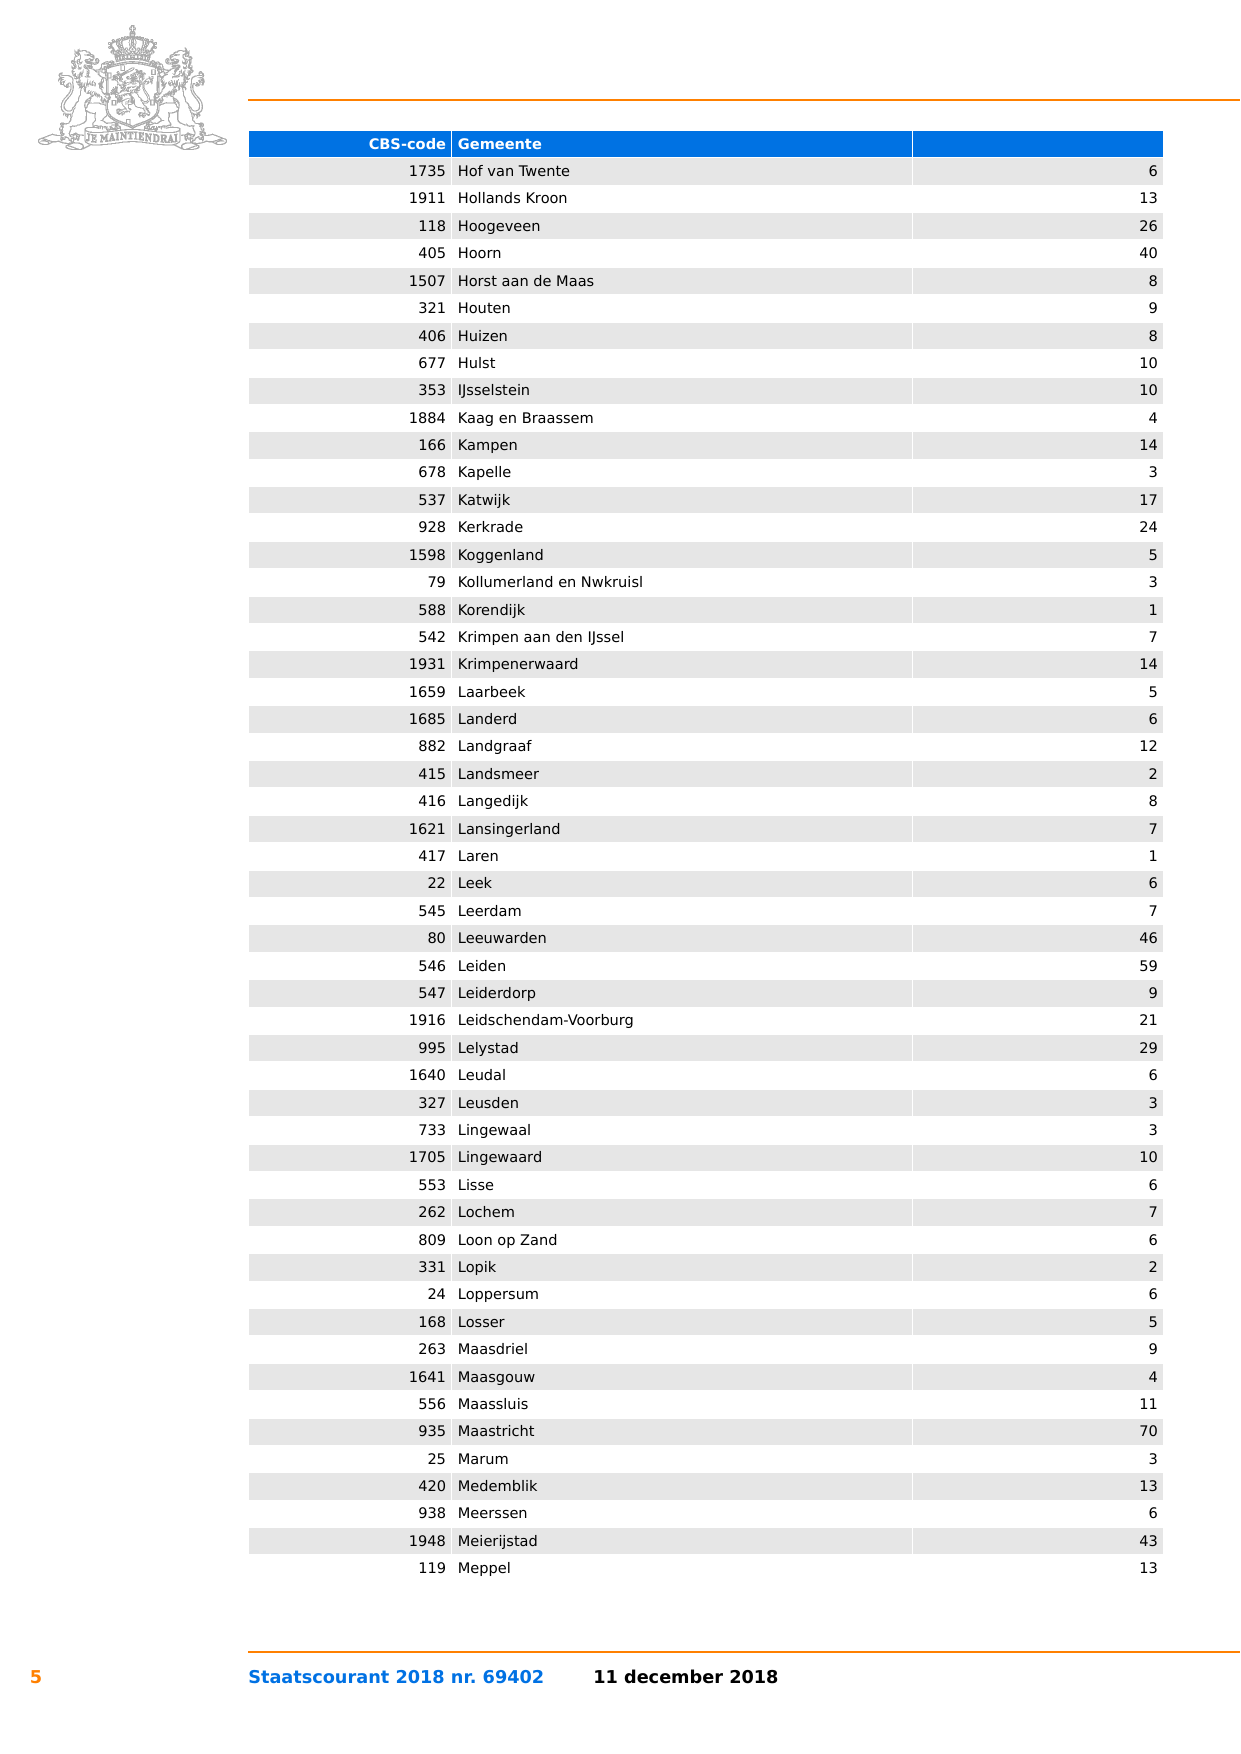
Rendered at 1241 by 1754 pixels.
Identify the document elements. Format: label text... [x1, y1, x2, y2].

picture [38, 25, 227, 150]
table_cell 1640 [249, 1063, 451, 1089]
table_cell 420 [249, 1473, 451, 1500]
table_cell 1735 [249, 158, 451, 185]
table_cell Hof van Twente [452, 158, 912, 185]
table_cell 928 [249, 515, 451, 541]
table_cell 882 [249, 734, 451, 760]
table_cell 79 [249, 569, 451, 596]
table_cell 1507 [249, 268, 451, 294]
table_cell 6 [913, 1501, 1163, 1527]
table_cell Kaag en Braassem [452, 405, 912, 431]
table_cell 26 [913, 213, 1163, 239]
table_cell Leusden [452, 1090, 912, 1116]
table_cell 545 [249, 898, 451, 924]
table_cell 1 [913, 843, 1163, 869]
table_cell 8 [913, 789, 1163, 815]
table_cell 3 [913, 1090, 1163, 1116]
table_cell 537 [249, 487, 451, 513]
table_cell 12 [913, 734, 1163, 760]
table_cell Leudal [452, 1063, 912, 1089]
table_cell 119 [249, 1556, 451, 1582]
table_cell 43 [913, 1528, 1163, 1554]
table_cell 809 [249, 1227, 451, 1253]
table_cell Leiderdorp [452, 980, 912, 1007]
table_cell 553 [249, 1172, 451, 1198]
table_cell 1911 [249, 186, 451, 212]
table_cell Laren [452, 843, 912, 869]
table_cell 677 [249, 350, 451, 376]
table_cell 3 [913, 569, 1163, 596]
table_header CBS-code [249, 131, 451, 157]
table_cell 13 [913, 1473, 1163, 1500]
table_cell 678 [249, 460, 451, 486]
table_cell Lopik [452, 1254, 912, 1281]
table_cell 1948 [249, 1528, 451, 1554]
table_cell Huizen [452, 323, 912, 349]
table_cell 2 [913, 761, 1163, 787]
table_cell 6 [913, 1063, 1163, 1089]
table_cell 406 [249, 323, 451, 349]
table_cell Losser [452, 1309, 912, 1335]
table_cell 40 [913, 241, 1163, 267]
table_cell 8 [913, 323, 1163, 349]
table_cell 9 [913, 1336, 1163, 1363]
table_cell Medemblik [452, 1473, 912, 1500]
table_cell Leiden [452, 953, 912, 979]
table_cell 353 [249, 378, 451, 404]
table_cell 263 [249, 1336, 451, 1363]
table_cell 1916 [249, 1008, 451, 1034]
table_cell 4 [913, 1364, 1163, 1390]
table_cell 331 [249, 1254, 451, 1281]
table_cell Katwijk [452, 487, 912, 513]
table_cell 59 [913, 953, 1163, 979]
table_cell 1659 [249, 679, 451, 705]
table_cell Lansingerland [452, 816, 912, 842]
table_cell Landsmeer [452, 761, 912, 787]
table_cell 6 [913, 1282, 1163, 1308]
table_cell 80 [249, 925, 451, 952]
table_cell 46 [913, 925, 1163, 952]
table_cell Lisse [452, 1172, 912, 1198]
table_cell Lelystad [452, 1035, 912, 1061]
table_cell 29 [913, 1035, 1163, 1061]
table_cell Kerkrade [452, 515, 912, 541]
table_cell 118 [249, 213, 451, 239]
table_cell Langedijk [452, 789, 912, 815]
table_cell 17 [913, 487, 1163, 513]
table_cell Landerd [452, 706, 912, 733]
table_cell 13 [913, 186, 1163, 212]
table_cell Maasgouw [452, 1364, 912, 1390]
table_cell Leeuwarden [452, 925, 912, 952]
table_cell Houten [452, 295, 912, 322]
table_cell 1598 [249, 542, 451, 568]
table_cell Leek [452, 871, 912, 897]
table_cell 3 [913, 1446, 1163, 1472]
table_cell Krimpenerwaard [452, 651, 912, 678]
table_cell 14 [913, 432, 1163, 459]
table_cell 7 [913, 816, 1163, 842]
table_cell 168 [249, 1309, 451, 1335]
table_header [913, 131, 1163, 157]
table_cell 5 [913, 542, 1163, 568]
table_cell 556 [249, 1391, 451, 1417]
table_cell 5 [913, 1309, 1163, 1335]
table_cell 10 [913, 378, 1163, 404]
table_cell 938 [249, 1501, 451, 1527]
table_cell 24 [249, 1282, 451, 1308]
table_cell Maassluis [452, 1391, 912, 1417]
table_cell 321 [249, 295, 451, 322]
table_cell 2 [913, 1254, 1163, 1281]
table_cell Krimpen aan den IJssel [452, 624, 912, 650]
table_cell 166 [249, 432, 451, 459]
table_cell Maasdriel [452, 1336, 912, 1363]
table_cell Loon op Zand [452, 1227, 912, 1253]
table_cell Laarbeek [452, 679, 912, 705]
table_cell 6 [913, 1172, 1163, 1198]
table_cell 14 [913, 651, 1163, 678]
table_cell 1641 [249, 1364, 451, 1390]
table_cell 547 [249, 980, 451, 1007]
table_cell Meerssen [452, 1501, 912, 1527]
table_cell 13 [913, 1556, 1163, 1582]
table_cell Lingewaard [452, 1145, 912, 1171]
table_cell Koggenland [452, 542, 912, 568]
table_cell Hoorn [452, 241, 912, 267]
table_cell 546 [249, 953, 451, 979]
table_cell 935 [249, 1419, 451, 1445]
table_cell 1931 [249, 651, 451, 678]
table_cell 6 [913, 871, 1163, 897]
table_cell IJsselstein [452, 378, 912, 404]
table_cell Landgraaf [452, 734, 912, 760]
table_cell 415 [249, 761, 451, 787]
table_cell 9 [913, 980, 1163, 1007]
table_cell 327 [249, 1090, 451, 1116]
table_cell Hollands Kroon [452, 186, 912, 212]
table_cell 417 [249, 843, 451, 869]
table_cell Meppel [452, 1556, 912, 1582]
table_cell Kampen [452, 432, 912, 459]
table_cell Korendijk [452, 597, 912, 623]
table_cell 7 [913, 624, 1163, 650]
table_cell 10 [913, 350, 1163, 376]
table_cell 405 [249, 241, 451, 267]
table_cell Leidschendam-Voorburg [452, 1008, 912, 1034]
table_cell Kollumerland en Nwkruisl [452, 569, 912, 596]
table_cell 1884 [249, 405, 451, 431]
table_cell 24 [913, 515, 1163, 541]
table_cell 542 [249, 624, 451, 650]
table_cell 3 [913, 460, 1163, 486]
table_cell 9 [913, 295, 1163, 322]
table_cell 416 [249, 789, 451, 815]
table_cell 6 [913, 706, 1163, 733]
table_cell 25 [249, 1446, 451, 1472]
table_cell 11 [913, 1391, 1163, 1417]
table_cell 588 [249, 597, 451, 623]
table_cell Hoogeveen [452, 213, 912, 239]
table_cell Loppersum [452, 1282, 912, 1308]
table_cell 262 [249, 1199, 451, 1226]
table_cell Lochem [452, 1199, 912, 1226]
table_header Gemeente [452, 131, 912, 157]
table_cell Meierijstad [452, 1528, 912, 1554]
table_cell 3 [913, 1117, 1163, 1143]
table_cell 7 [913, 1199, 1163, 1226]
table_cell Kapelle [452, 460, 912, 486]
table_cell 21 [913, 1008, 1163, 1034]
table_cell Lingewaal [452, 1117, 912, 1143]
table_cell 1621 [249, 816, 451, 842]
table_cell Leerdam [452, 898, 912, 924]
table_cell Maastricht [452, 1419, 912, 1445]
table_cell 995 [249, 1035, 451, 1061]
table_cell 1 [913, 597, 1163, 623]
table_cell 22 [249, 871, 451, 897]
table_cell 4 [913, 405, 1163, 431]
table_cell 5 [913, 679, 1163, 705]
table_cell 1685 [249, 706, 451, 733]
table_cell 6 [913, 1227, 1163, 1253]
table_cell 1705 [249, 1145, 451, 1171]
table_cell Marum [452, 1446, 912, 1472]
table_cell 6 [913, 158, 1163, 185]
table_cell 8 [913, 268, 1163, 294]
table_cell Horst aan de Maas [452, 268, 912, 294]
table_cell 733 [249, 1117, 451, 1143]
table_cell 10 [913, 1145, 1163, 1171]
table_cell Hulst [452, 350, 912, 376]
table_cell 70 [913, 1419, 1163, 1445]
table_cell 7 [913, 898, 1163, 924]
